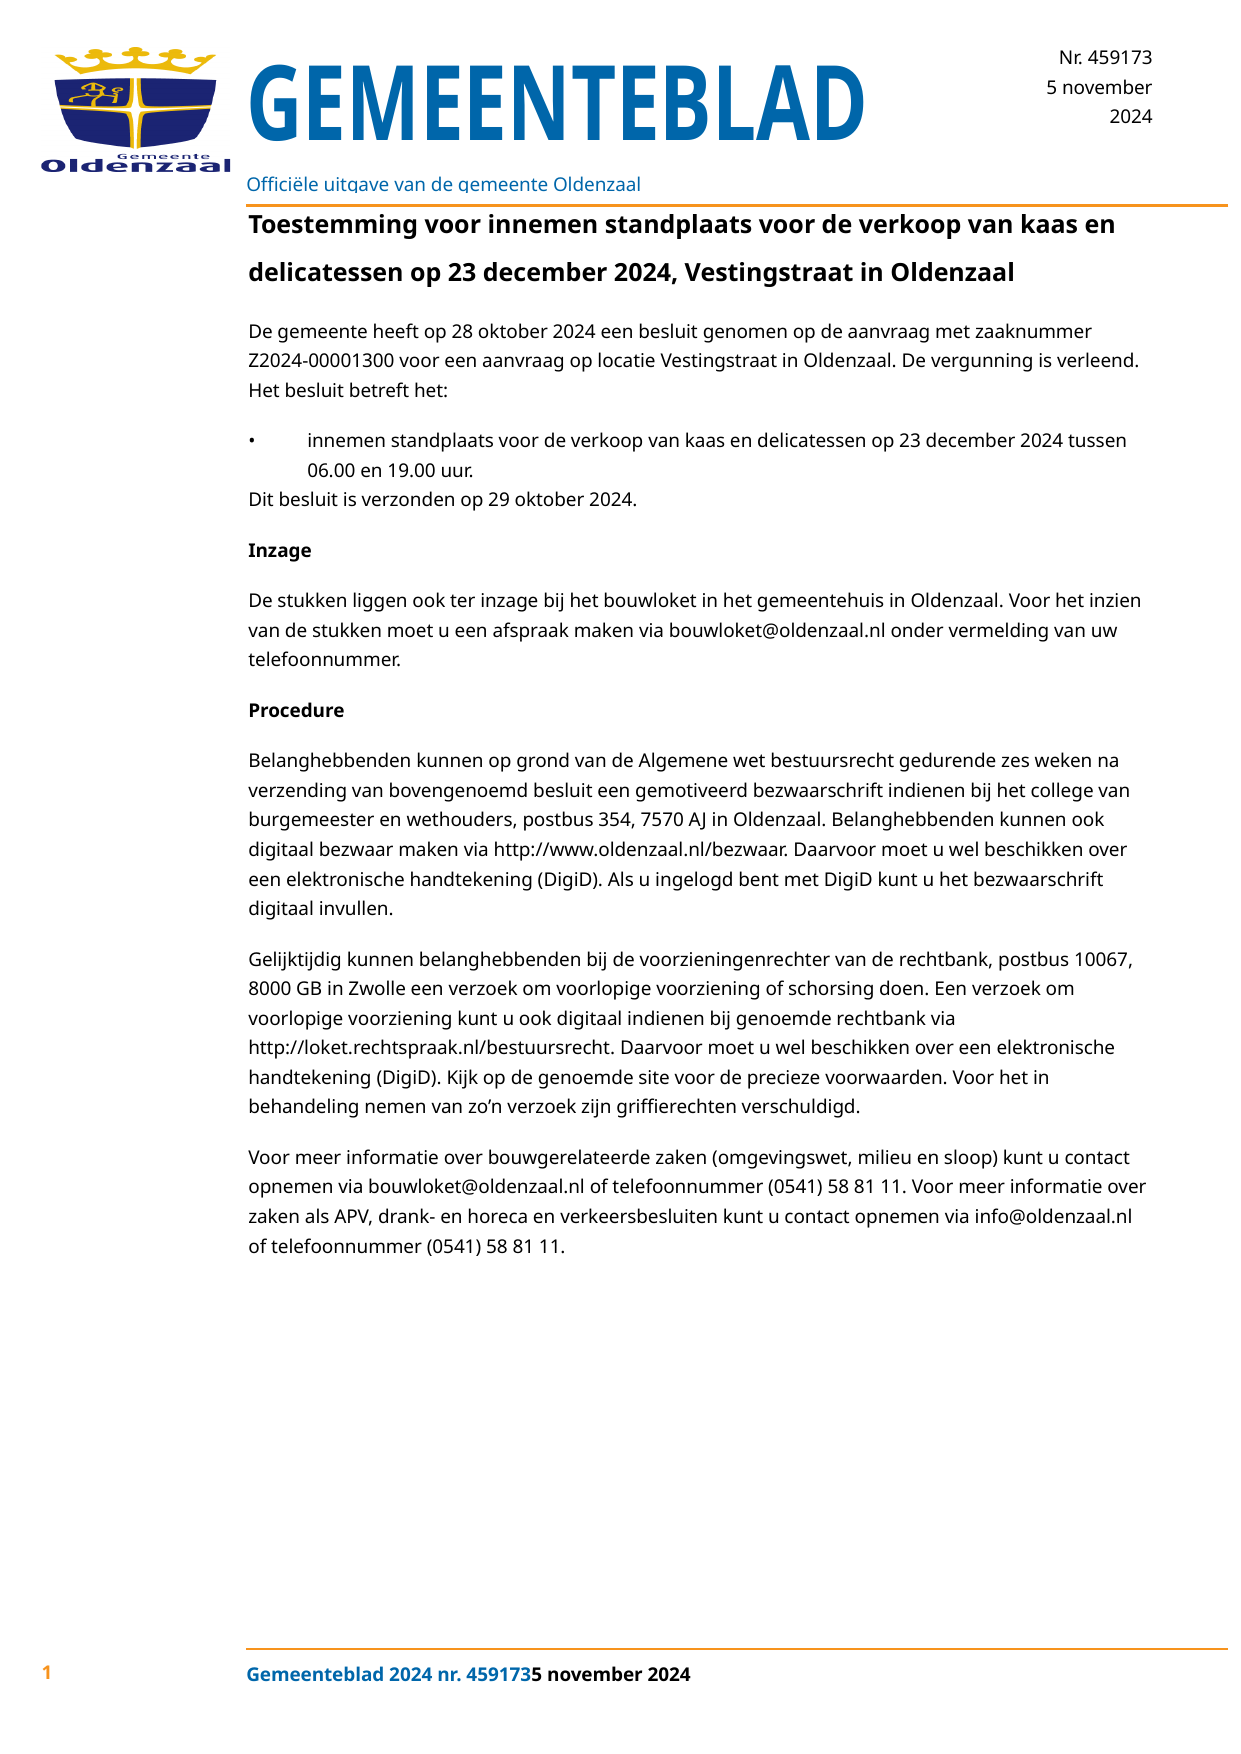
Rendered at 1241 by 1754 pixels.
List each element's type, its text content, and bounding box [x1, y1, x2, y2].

text De gemeente heeft op 28 oktober 2024 een besluit genomen op de aanvraag met zaaknummer Z2024-00001300 voor een aanvraag op locatie Vestingstraat in Oldenzaal. De vergunning is verleend. Het besluit betreft het: [248, 318, 1152, 403]
text Dit besluit is verzonden op 29 oktober 2024. [248, 487, 1152, 512]
text Belanghebbenden kunnen op grond van de Algemene wet bestuursrecht gedurende zes weken na verzending van bovengenoemd besluit een gemotiveerd bezwaarschrift indienen bij het college van burgemeester en wethouders, postbus 354, 7570 AJ in Oldenzaal. Belanghebbenden kunnen ook digitaal bezwaar maken via http://www.oldenzaal.nl/bezwaar. Daarvoor moet u wel beschikken over een elektronische handtekening (DigiD). Als u ingelogd bent met DigiD kunt u het bezwaarschrift digitaal invullen. [248, 747, 1152, 921]
text De stukken liggen ook ter inzage bij het bouwloket in het gemeentehuis in Oldenzaal. Voor het inzien van de stukken moet u een afspraak maken via bouwloket@oldenzaal.nl onder vermelding van uw telefoonnummer. [248, 587, 1152, 672]
text Voor meer informatie over bouwgerelateerde zaken (omgevingswet, milieu en sloop) kunt u contact opnemen via bouwloket@oldenzaal.nl of telefoonnummer (0541) 58 81 11. Voor meer informatie over zaken als APV, drank- en horeca en verkeersbesluiten kunt u contact opnemen via info@oldenzaal.nl of telefoonnummer (0541) 58 81 11. [248, 1144, 1152, 1259]
text Procedure [248, 697, 1152, 723]
text Inzage [248, 537, 1152, 563]
text Gelijktijdig kunnen belanghebbenden bij de voorzieningenrechter van de rechtbank, postbus 10067, 8000 GB in Zwolle een verzoek om voorlopige voorziening of schorsing doen. Een verzoek om voorlopige voorziening kunt u ook digitaal indienen bij genoemde rechtbank via http://loket.rechtspraak.nl/bestuursrecht. Daarvoor moet u wel beschikken over een elektronische handtekening (DigiD). Kijk op de genoemde site voor de precieze voorwaarden. Voor het in behandeling nemen van zo’n verzoek zijn griffierechten verschuldigd. [248, 946, 1152, 1119]
text Toestemming voor innemen standplaats voor de verkoop van kaas en delicatessen op 23 december 2024, Vestingstraat in Oldenzaal [248, 207, 1152, 288]
picture [41, 47, 231, 172]
list innemen standplaats voor de verkoop van kaas en delicatessen op 23 december 2024 tussen 06.00 en 19.00 uur. [248, 427, 1152, 483]
